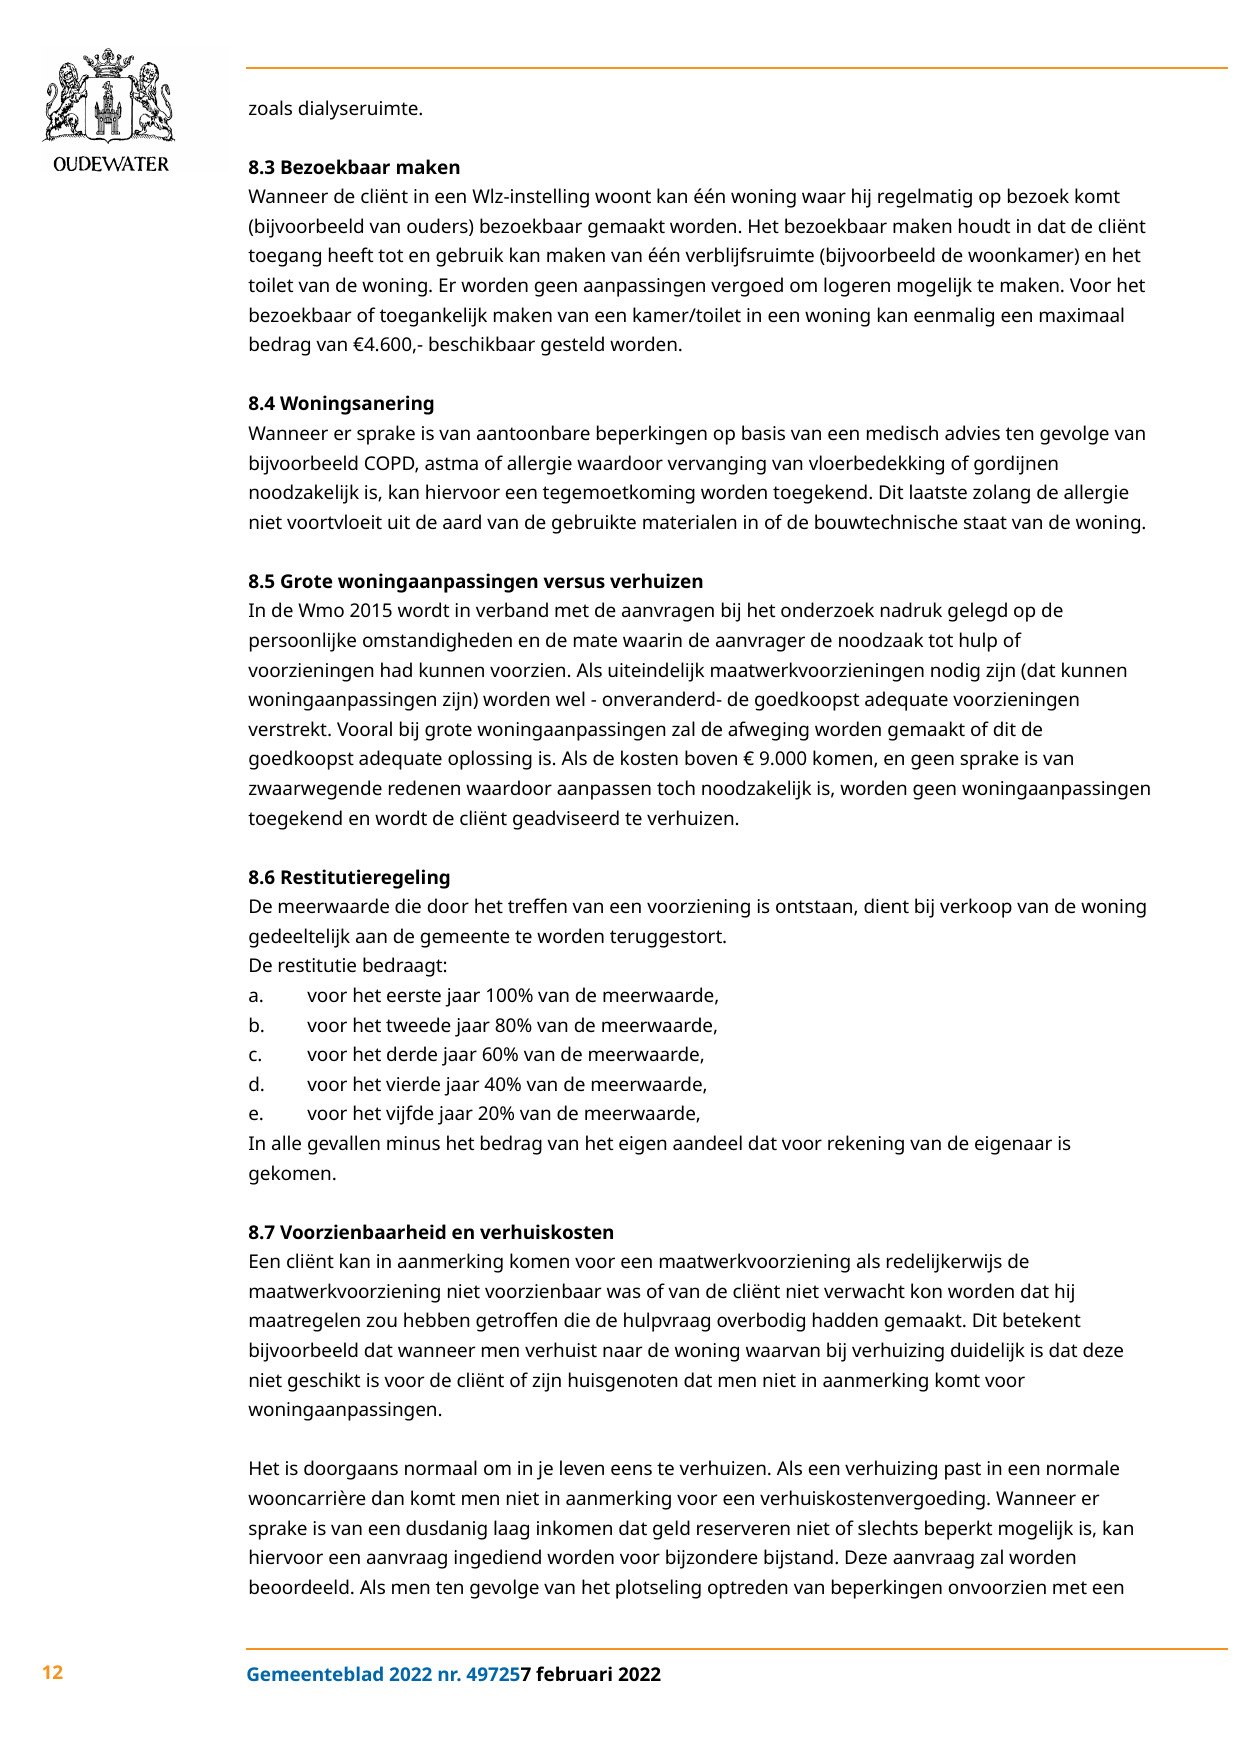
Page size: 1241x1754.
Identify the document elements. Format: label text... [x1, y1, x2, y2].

text 8.6 Restitutieregeling [248, 864, 1152, 890]
picture [41, 47, 231, 172]
text 8.7 Voorzienbaarheid en verhuiskosten [248, 1219, 1152, 1245]
list voor het tweede jaar 80% van de meerwaarde, [248, 1012, 1152, 1038]
text In de Wmo 2015 wordt in verband met de aanvragen bij het onderzoek nadruk gelegd op de persoonlijke omstandigheden en de mate waarin de aanvrager de noodzaak tot hulp of voorzieningen had kunnen voorzien. Als uiteindelijk maatwerkvoorzieningen nodig zijn (dat kunnen woningaanpassingen zijn) worden wel - onveranderd- de goedkoopst adequate voorzieningen verstrekt. Vooral bij grote woningaanpassingen zal de afweging worden gemaakt of dit de goedkoopst adequate oplossing is. Als de kosten boven € 9.000 komen, en geen sprake is van zwaarwegende redenen waardoor aanpassen toch noodzakelijk is, worden geen woningaanpassingen toegekend en wordt de cliënt geadviseerd te verhuizen. [248, 598, 1152, 831]
text 8.3 Bezoekbaar maken [248, 154, 1152, 180]
list voor het vijfde jaar 20% van de meerwaarde, [248, 1101, 1152, 1126]
list voor het vierde jaar 40% van de meerwaarde, [248, 1071, 1152, 1097]
text 8.5 Grote woningaanpassingen versus verhuizen [248, 568, 1152, 594]
text zoals dialyseruimte. [248, 95, 1152, 121]
text De meerwaarde die door het treffen van een voorziening is ontstaan, dient bij verkoop van de woning gedeeltelijk aan de gemeente te worden teruggestort. [248, 893, 1152, 949]
text Wanneer er sprake is van aantoonbare beperkingen op basis van een medisch advies ten gevolge van bijvoorbeeld COPD, astma of allergie waardoor vervanging van vloerbedekking of gordijnen noodzakelijk is, kan hiervoor een tegemoetkoming worden toegekend. Dit laatste zolang de allergie niet voortvloeit uit de aard van de gebruikte materialen in of de bouwtechnische staat van de woning. [248, 420, 1152, 535]
text De restitutie bedraagt: [248, 953, 1152, 978]
text 8.4 Woningsanering [248, 391, 1152, 416]
list voor het derde jaar 60% van de meerwaarde, [248, 1041, 1152, 1067]
text Het is doorgaans normaal om in je leven eens te verhuizen. Als een verhuizing past in een normale wooncarrière dan komt men niet in aanmerking voor een verhuiskostenvergoeding. Wanneer er sprake is van een dusdanig laag inkomen dat geld reserveren niet of slechts beperkt mogelijk is, kan hiervoor een aanvraag ingediend worden voor bijzondere bijstand. Deze aanvraag zal worden beoordeeld. Als men ten gevolge van het plotseling optreden van beperkingen onvoorzien met een [248, 1456, 1152, 1600]
text Een cliënt kan in aanmerking komen voor een maatwerkvoorziening als redelijkerwijs de maatwerkvoorziening niet voorzienbaar was of van de cliënt niet verwacht kon worden dat hij maatregelen zou hebben getroffen die de hulpvraag overbodig hadden gemaakt. Dit betekent bijvoorbeeld dat wanneer men verhuist naar de woning waarvan bij verhuizing duidelijk is dat deze niet geschikt is voor de cliënt of zijn huisgenoten dat men niet in aanmerking komt voor woningaanpassingen. [248, 1248, 1152, 1422]
text Wanneer de cliënt in een Wlz-instelling woont kan één woning waar hij regelmatig op bezoek komt (bijvoorbeeld van ouders) bezoekbaar gemaakt worden. Het bezoekbaar maken houdt in dat de cliënt toegang heeft tot en gebruik kan maken van één verblijfsruimte (bijvoorbeeld de woonkamer) en het toilet van de woning. Er worden geen aanpassingen vergoed om logeren mogelijk te maken. Voor het bezoekbaar of toegankelijk maken van een kamer/toilet in een woning kan eenmalig een maximaal bedrag van €4.600,- beschikbaar gesteld worden. [248, 183, 1152, 357]
list voor het eerste jaar 100% van de meerwaarde, [248, 982, 1152, 1008]
text In alle gevallen minus het bedrag van het eigen aandeel dat voor rekening van de eigenaar is gekomen. [248, 1130, 1152, 1186]
